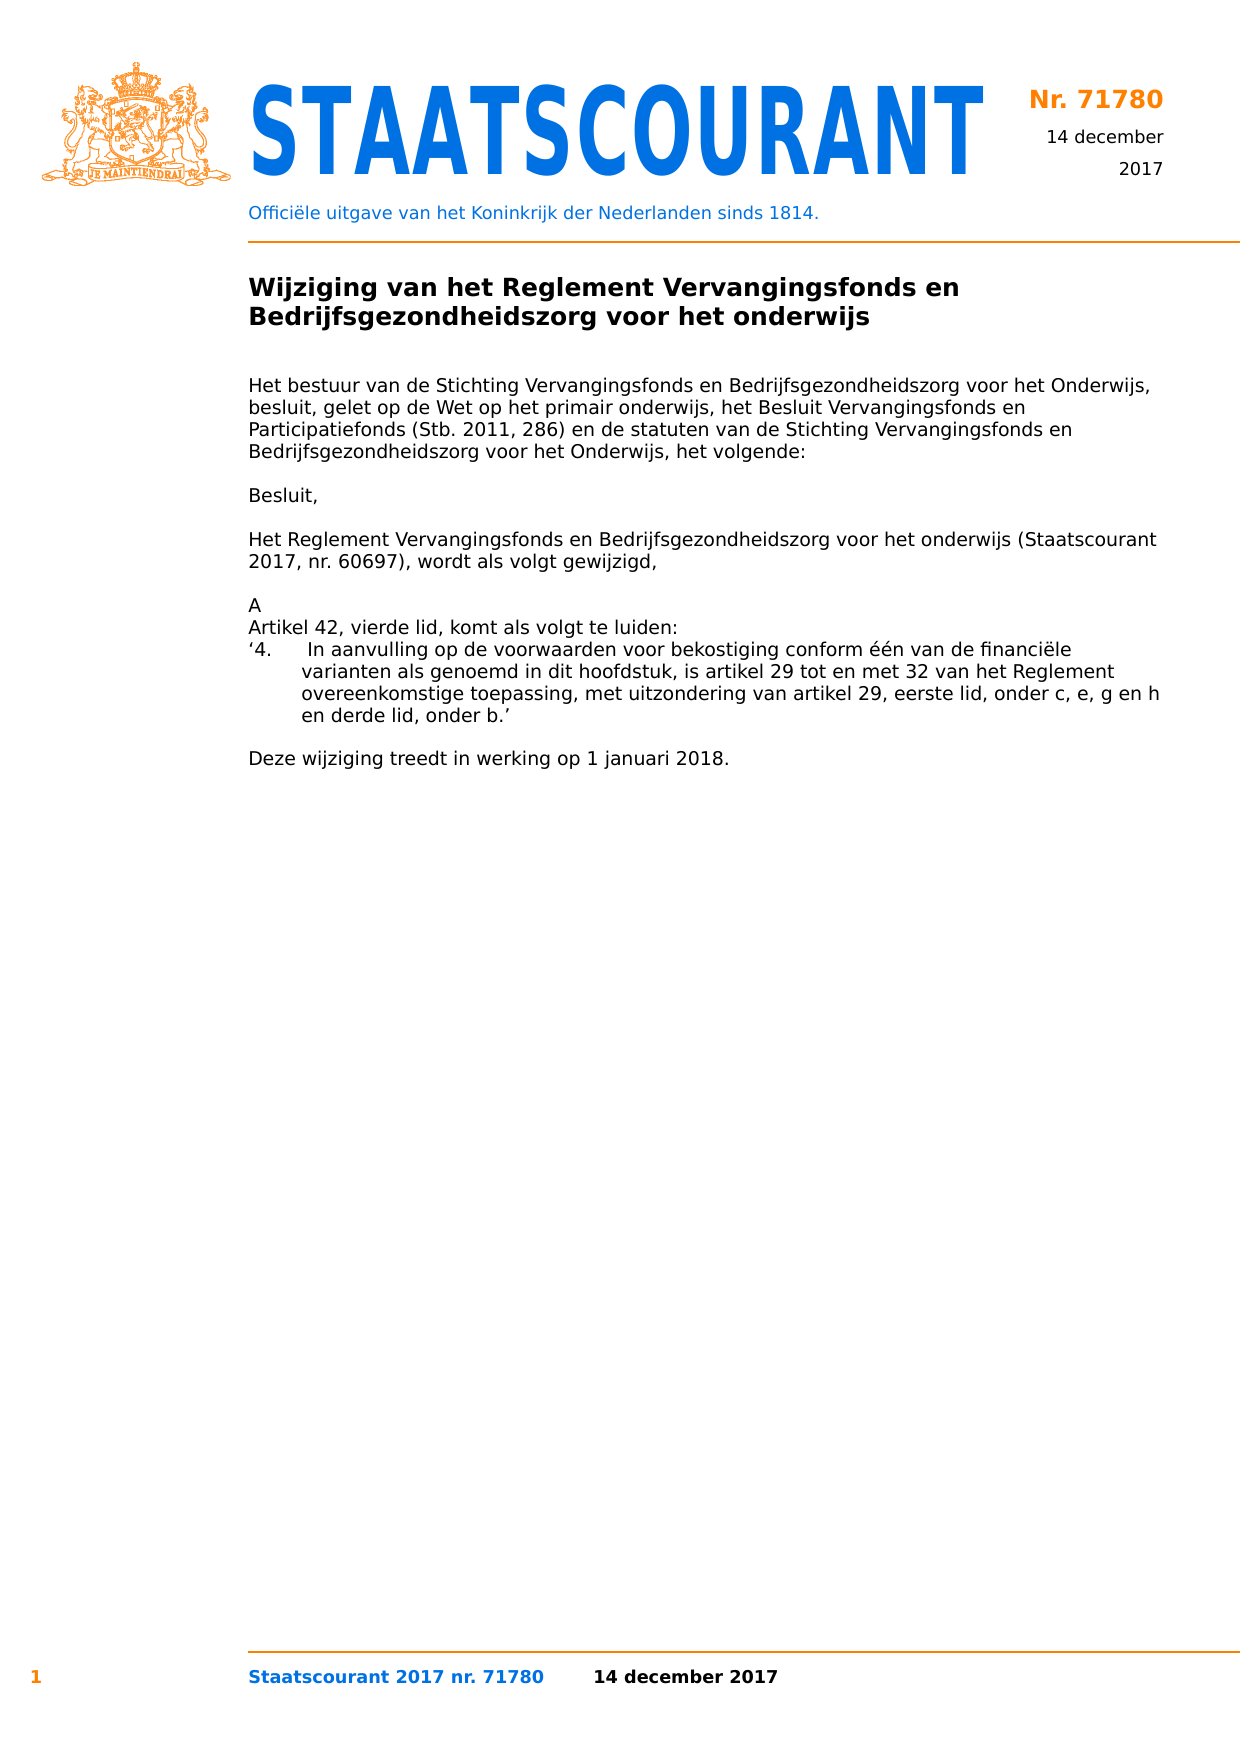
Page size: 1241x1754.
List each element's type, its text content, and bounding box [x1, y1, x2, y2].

subtitle Wijziging van het Reglement Vervangingsfonds en Bedrijfsgezondheidszorg voor het onderwijs [248, 273, 1163, 331]
text Het bestuur van de Stichting Vervangingsfonds en Bedrijfsgezondheidszorg voor het Onderwijs, besluit, gelet op de Wet op het primair onderwijs, het Besluit Vervangingsfonds en Participatiefonds (Stb. 2011, 286) en de statuten van de Stichting Vervangingsfonds en Bedrijfsgezondheidszorg voor het Onderwijs, het volgende: [248, 375, 1163, 463]
text Deze wijziging treedt in werking op 1 januari 2018. [248, 748, 1163, 770]
table_header STAATSCOURANT [248, 62, 998, 203]
text A [248, 594, 1163, 617]
text Besluit, [248, 485, 1163, 507]
table_header [25, 62, 248, 241]
table_cell Officiële uitgave van het Koninkrijk der Nederlanden sinds 1814. [248, 203, 1240, 241]
picture [41, 62, 231, 186]
table_cell 2017 [998, 153, 1240, 203]
table_header Nr. 71780 [998, 62, 1240, 121]
text Artikel 42, vierde lid, komt als volgt te luiden: [248, 617, 1163, 638]
text ‘4. In aanvulling op de voorwaarden voor bekostiging conform één van de financiële varianten als genoemd in dit hoofdstuk, is artikel 29 tot en met 32 van het Reglement overeenkomstige toepassing, met uitzondering van artikel 29, eerste lid, onder c, e, g en h en derde lid, onder b.’ [248, 638, 1163, 726]
table_cell 14 december [998, 121, 1240, 153]
text Het Reglement Vervangingsfonds en Bedrijfsgezondheidszorg voor het onderwijs (Staatscourant 2017, nr. 60697), wordt als volgt gewijzigd, [248, 529, 1163, 573]
